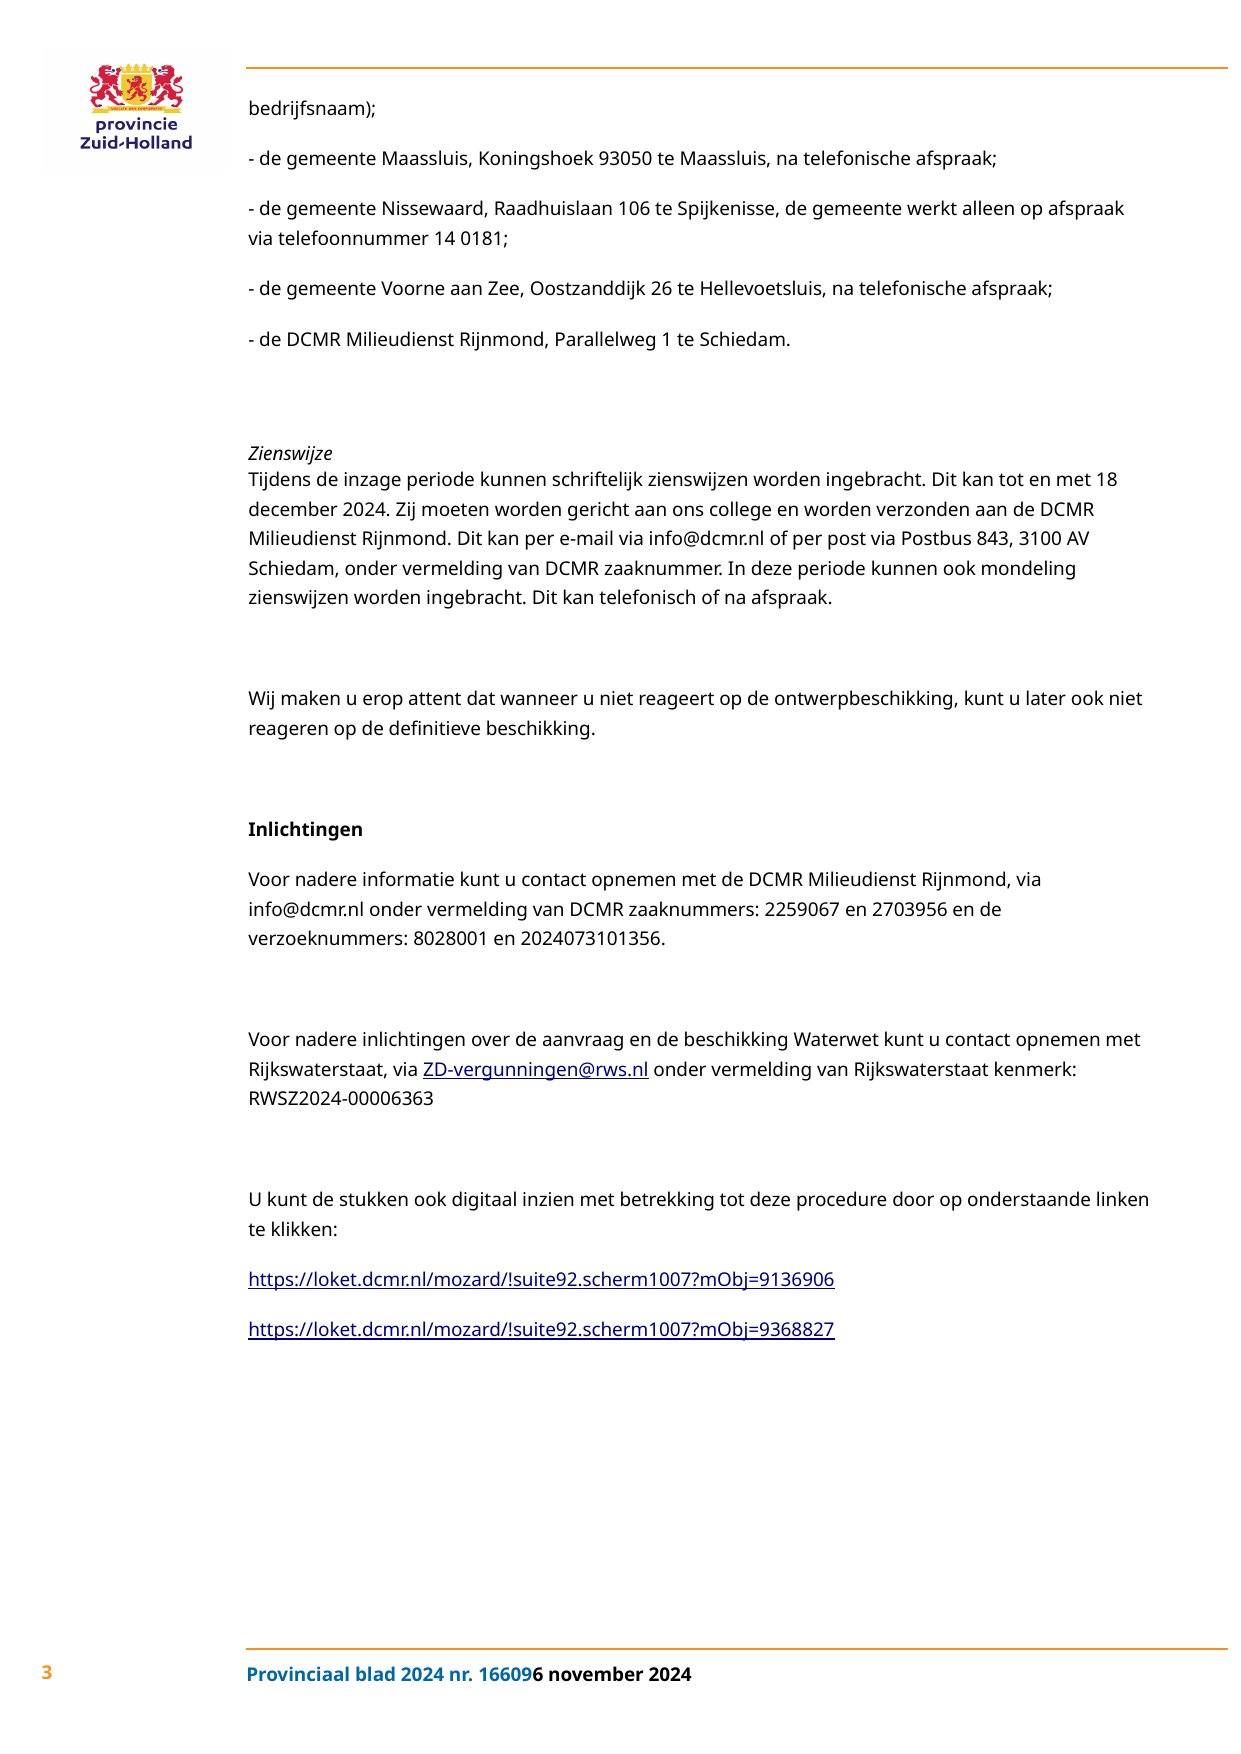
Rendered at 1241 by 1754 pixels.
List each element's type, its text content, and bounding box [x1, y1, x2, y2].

text - de gemeente Nissewaard, Raadhuislaan 106 te Spijkenisse, de gemeente werkt alleen op afspraak via telefoonnummer 14 0181; [248, 196, 1152, 251]
text bedrijfsnaam); [248, 95, 1152, 121]
text Wij maken u erop attent dat wanneer u niet reageert op de ontwerpbeschikking, kunt u later ook niet reageren op de definitieve beschikking. [248, 685, 1152, 741]
text https://loket.dcmr.nl/mozard/!suite92.scherm1007?mObj=9368827 [248, 1317, 1152, 1342]
picture [41, 47, 231, 172]
text Voor nadere inlichtingen over de aanvraag en de beschikking Waterwet kunt u contact opnemen met Rijkswaterstaat, via ZD-vergunningen@rws.nl onder vermelding van Rijkswaterstaat kenmerk: RWSZ2024-00006363 [248, 1026, 1152, 1111]
text Tijdens de inzage periode kunnen schriftelijk zienswijzen worden ingebracht. Dit kan tot en met 18 december 2024. Zij moeten worden gericht aan ons college en worden verzonden aan de DCMR Milieudienst Rijnmond. Dit kan per e-mail via info@dcmr.nl of per post via Postbus 843, 3100 AV Schiedam, onder vermelding van DCMR zaaknummer. In deze periode kunnen ook mondeling zienswijzen worden ingebracht. Dit kan telefonisch of na afspraak. [248, 466, 1152, 610]
text - de DCMR Milieudienst Rijnmond, Parallelweg 1 te Schiedam. [248, 326, 1152, 352]
text Inlichtingen [248, 816, 1152, 841]
text U kunt de stukken ook digitaal inzien met betrekking tot deze procedure door op onderstaande linken te klikken: [248, 1186, 1152, 1241]
text - de gemeente Voorne aan Zee, Oostzanddijk 26 te Hellevoetsluis, na telefonische afspraak; [248, 276, 1152, 301]
text Voor nadere informatie kunt u contact opnemen met de DCMR Milieudienst Rijnmond, via info@dcmr.nl onder vermelding van DCMR zaaknummers: 2259067 en 2703956 en de verzoeknummers: 8028001 en 2024073101356. [248, 866, 1152, 951]
text Zienswijze [248, 440, 1152, 466]
text - de gemeente Maassluis, Koningshoek 93050 te Maassluis, na telefonische afspraak; [248, 145, 1152, 171]
text https://loket.dcmr.nl/mozard/!suite92.scherm1007?mObj=9136906 [248, 1266, 1152, 1292]
